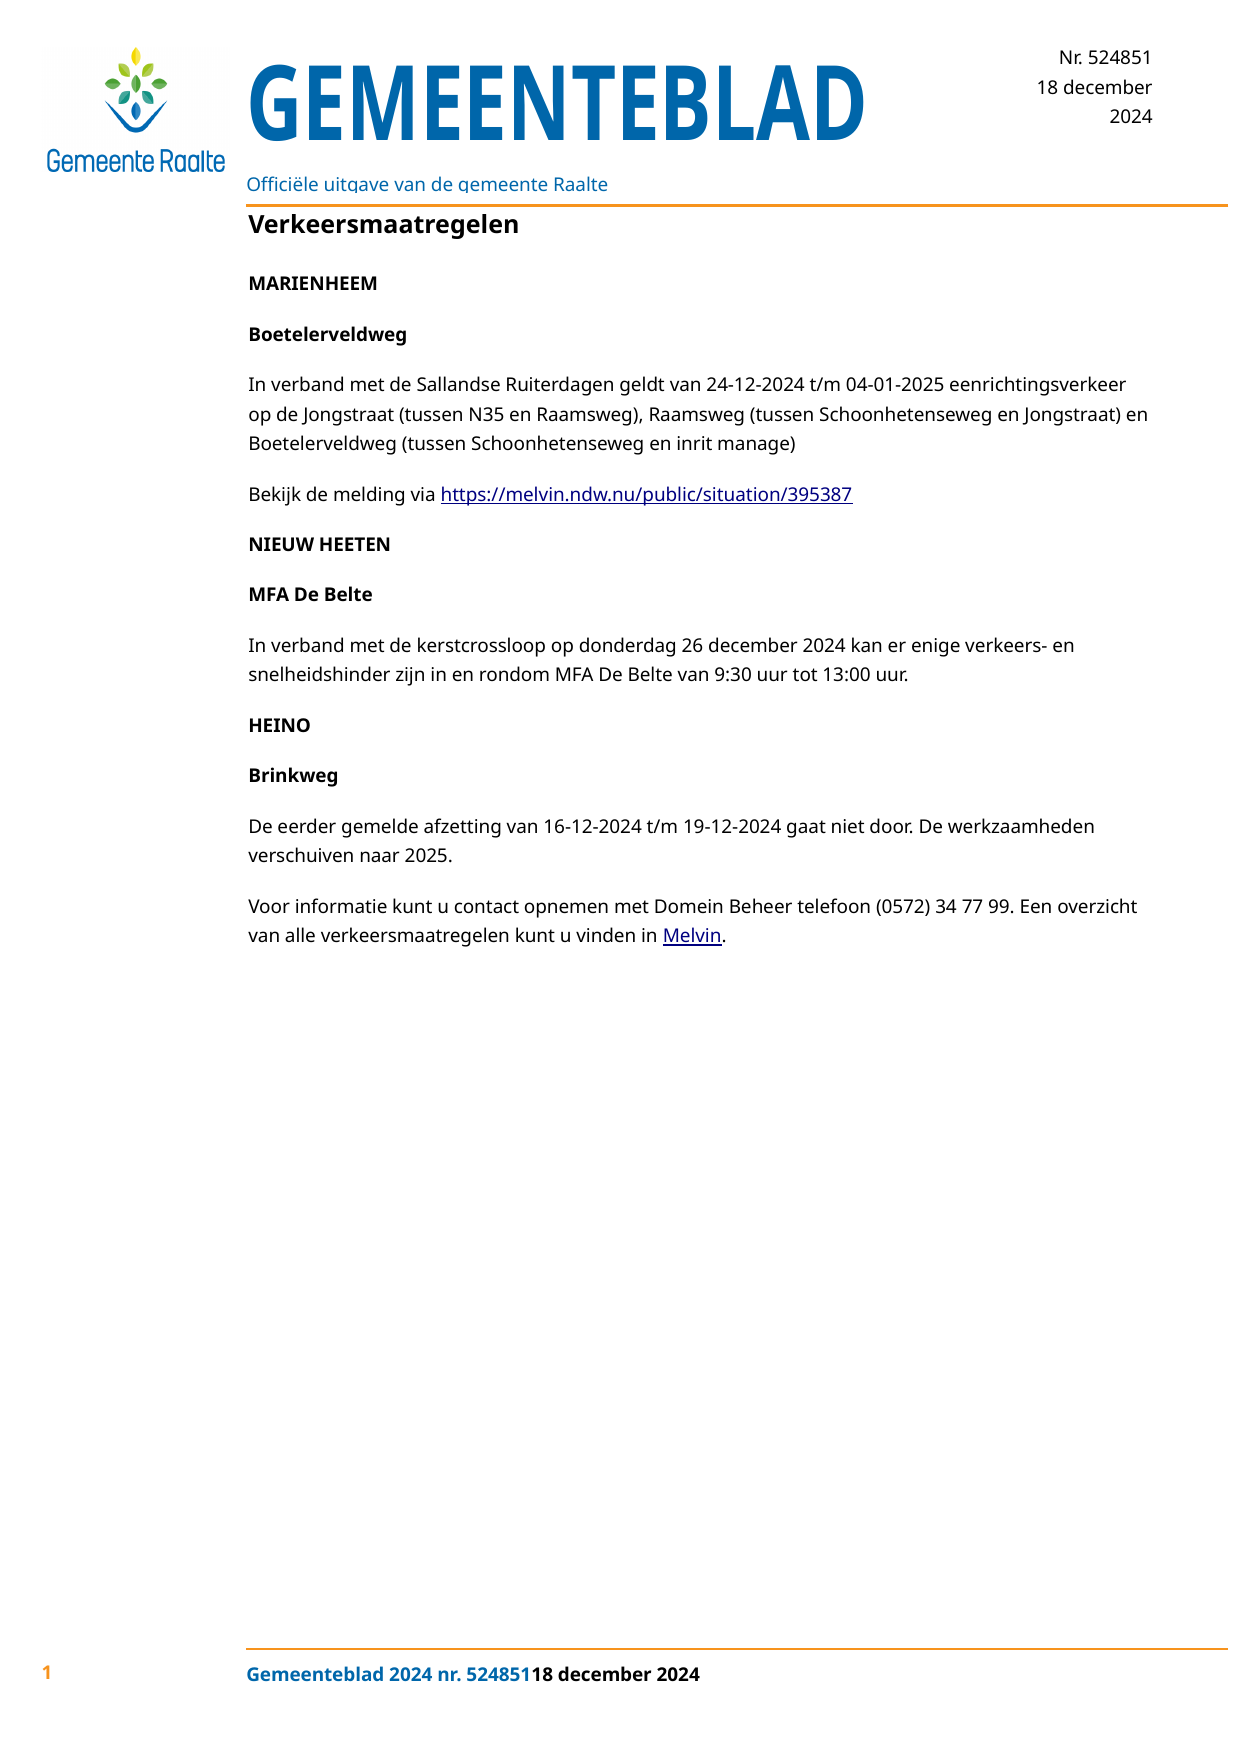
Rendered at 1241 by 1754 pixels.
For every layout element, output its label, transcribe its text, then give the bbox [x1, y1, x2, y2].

text Boetelerveldweg [248, 321, 1152, 346]
text De eerder gemelde afzetting van 16-12-2024 t/m 19-12-2024 gaat niet door. De werkzaamheden verschuiven naar 2025. [248, 813, 1152, 868]
text In verband met de kerstcrossloop op donderdag 26 december 2024 kan er enige verkeers- en snelheidshinder zijn in en rondom MFA De Belte van 9:30 uur tot 13:00 uur. [248, 632, 1152, 687]
text Verkeersmaatregelen [248, 207, 1152, 241]
text MFA De Belte [248, 582, 1152, 607]
text Bekijk de melding via https://melvin.ndw.nu/public/situation/395387 [248, 481, 1152, 506]
text MARIENHEEM [248, 270, 1152, 296]
picture [41, 47, 231, 172]
text In verband met de Sallandse Ruiterdagen geldt van 24-12-2024 t/m 04-01-2025 eenrichtingsverkeer op de Jongstraat (tussen N35 en Raamsweg), Raamsweg (tussen Schoonhetenseweg en Jongstraat) en Boetelerveldweg (tussen Schoonhetenseweg en inrit manage) [248, 371, 1152, 456]
text Brinkweg [248, 762, 1152, 788]
text NIEUW HEETEN [248, 531, 1152, 557]
text Voor informatie kunt u contact opnemen met Domein Beheer telefoon (0572) 34 77 99. Een overzicht van alle verkeersmaatregelen kunt u vinden in Melvin. [248, 893, 1152, 948]
text HEINO [248, 712, 1152, 738]
